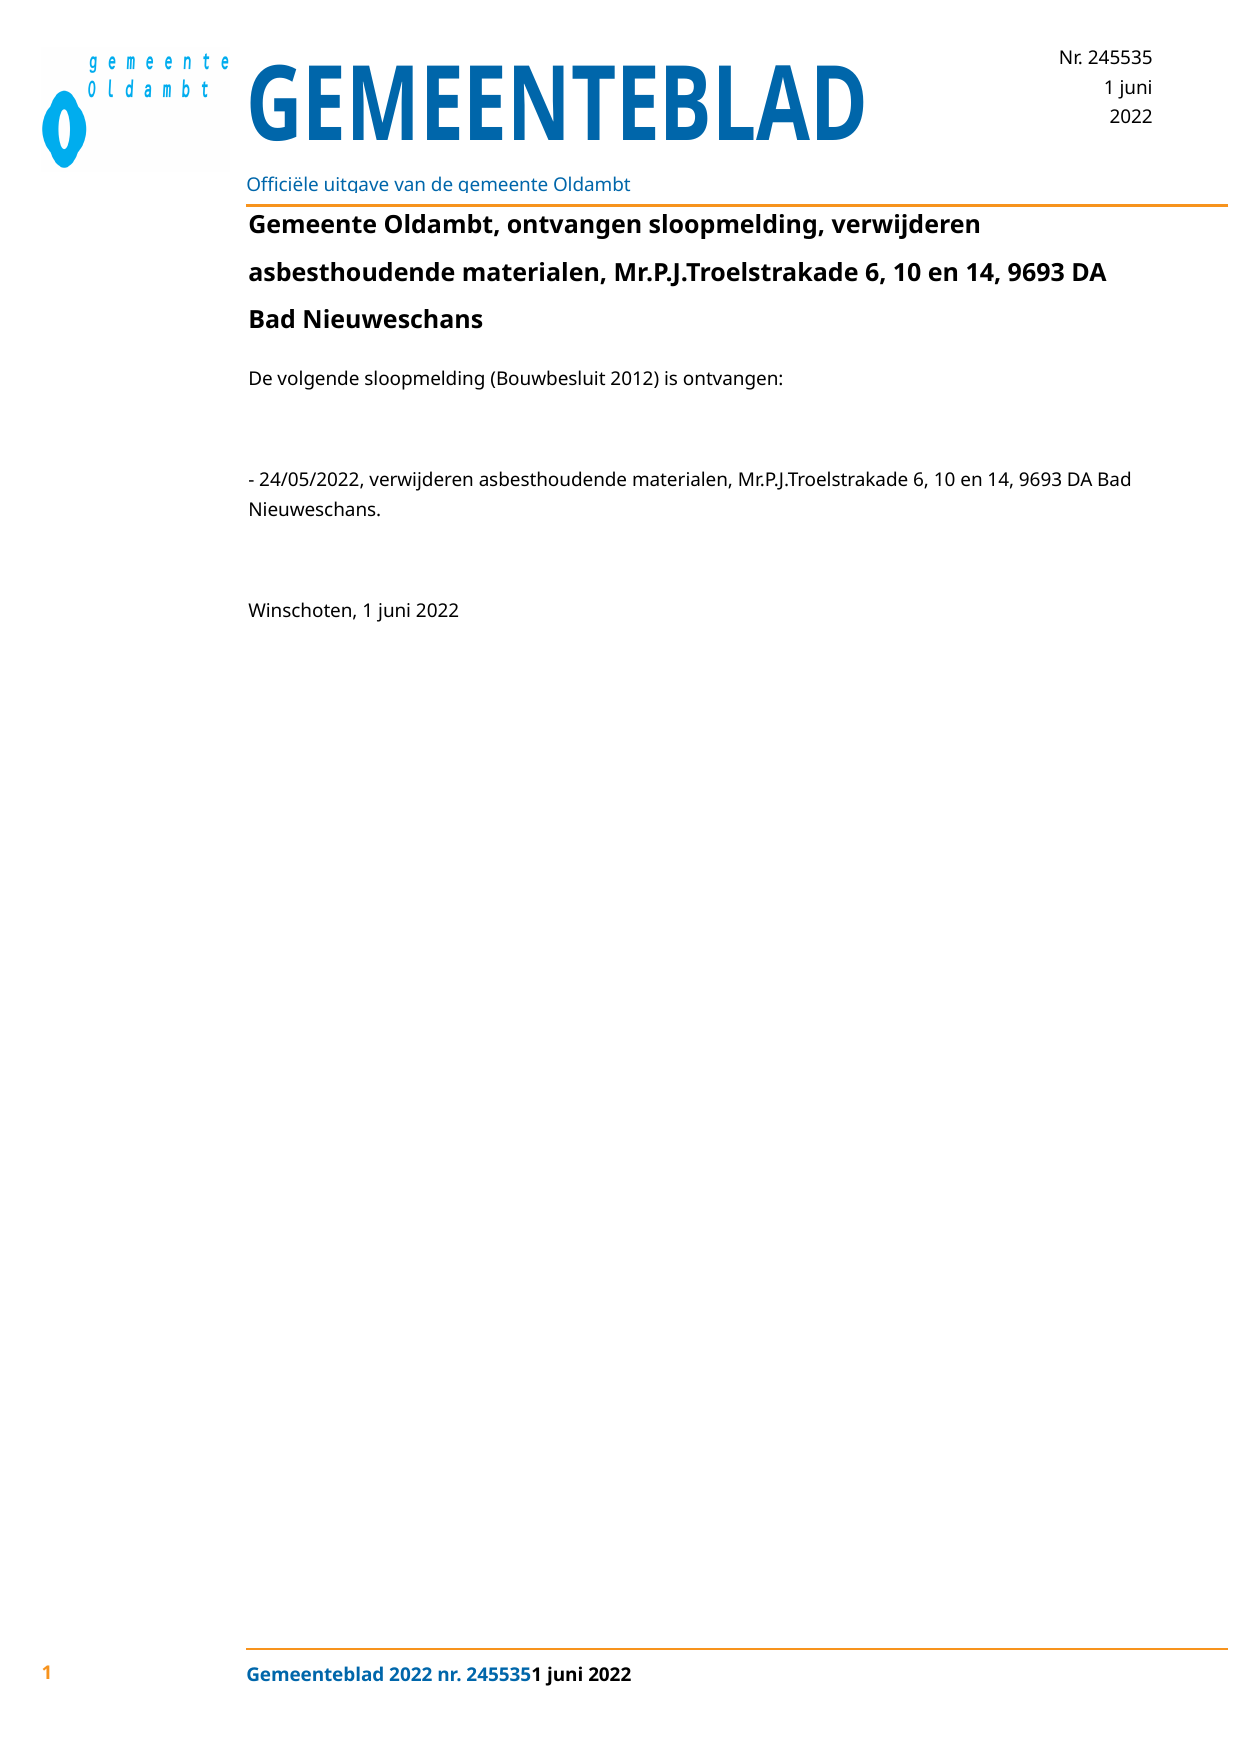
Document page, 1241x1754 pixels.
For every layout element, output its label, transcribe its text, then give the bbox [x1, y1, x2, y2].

text De volgende sloopmelding (Bouwbesluit 2012) is ontvangen: [248, 366, 1152, 391]
text - 24/05/2022, verwijderen asbesthoudende materialen, Mr.P.J.Troelstrakade 6, 10 en 14, 9693 DA Bad Nieuweschans. [248, 466, 1152, 522]
picture [41, 47, 231, 172]
text Gemeente Oldambt, ontvangen sloopmelding, verwijderen asbesthoudende materialen, Mr.P.J.Troelstrakade 6, 10 en 14, 9693 DA Bad Nieuweschans [248, 207, 1152, 336]
text Winschoten, 1 juni 2022 [248, 597, 1152, 622]
